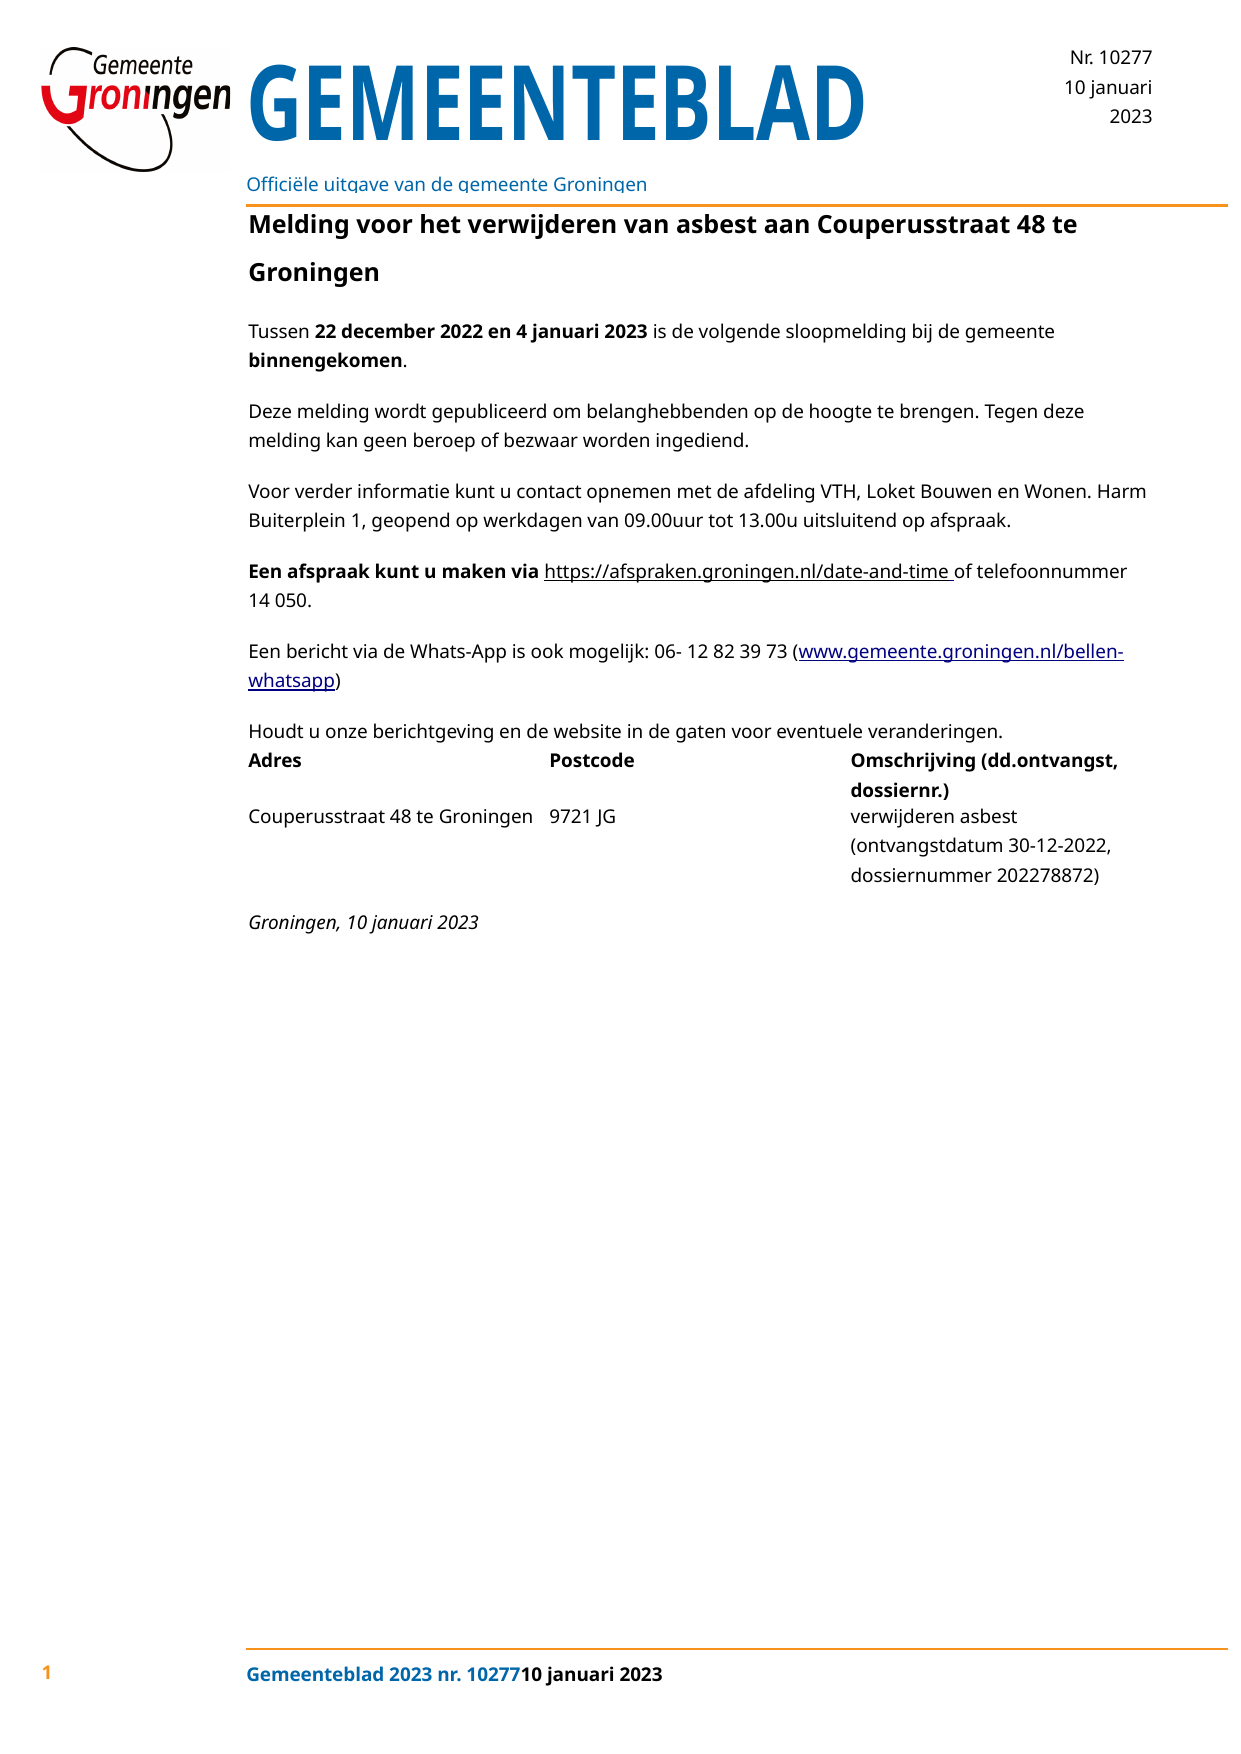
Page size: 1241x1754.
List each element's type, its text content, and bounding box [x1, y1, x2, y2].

text Deze melding wordt gepubliceerd om belanghebbenden op de hoogte te brengen. Tegen deze melding kan geen beroep of bezwaar worden ingediend. [248, 398, 1152, 453]
text Groningen, 10 januari 2023 [248, 909, 1152, 935]
table_cell 9721 JG [549, 803, 850, 888]
table_cell verwijderen asbest (ontvangstdatum 30-12-2022, dossiernummer 202278872) [850, 803, 1152, 888]
table_header Adres [248, 748, 549, 803]
text Houdt u onze berichtgeving en de website in de gaten voor eventuele veranderingen. [248, 718, 1152, 744]
text Een afspraak kunt u maken via https://afspraken.groningen.nl/date-and-time of telefoonnummer 14 050. [248, 558, 1152, 613]
text Een bericht via de Whats-App is ook mogelijk: 06- 12 82 39 73 (www.gemeente.groningen.nl/bellen-whatsapp) [248, 638, 1152, 693]
text Tussen 22 december 2022 en 4 januari 2023 is de volgende sloopmelding bij de gemeente binnengekomen. [248, 318, 1152, 373]
table_cell Couperusstraat 48 te Groningen [248, 803, 549, 888]
text Voor verder informatie kunt u contact opnemen met de afdeling VTH, Loket Bouwen en Wonen. Harm Buiterplein 1, geopend op werkdagen van 09.00uur tot 13.00u uitsluitend op afspraak. [248, 478, 1152, 533]
table_header Omschrijving (dd.ontvangst, dossiernr.) [850, 748, 1152, 803]
text Melding voor het verwijderen van asbest aan Couperusstraat 48 te Groningen [248, 207, 1152, 288]
picture [41, 47, 231, 172]
table_header Postcode [549, 748, 850, 803]
